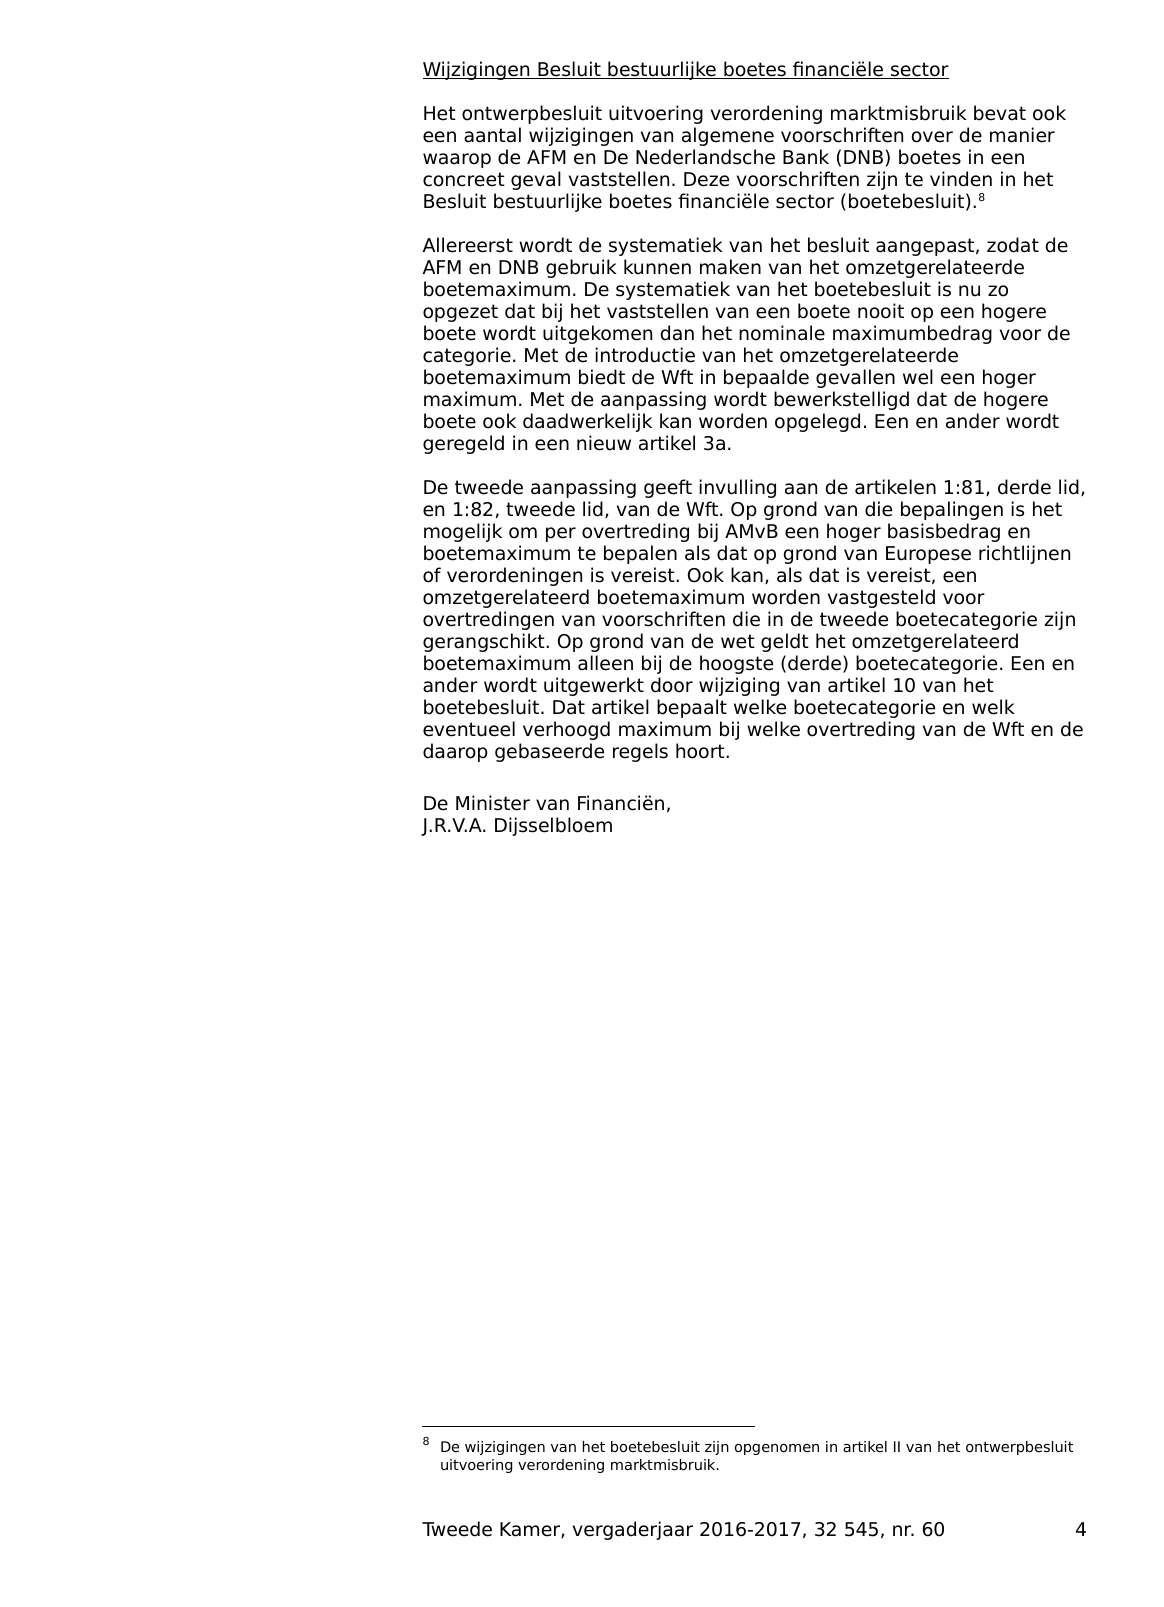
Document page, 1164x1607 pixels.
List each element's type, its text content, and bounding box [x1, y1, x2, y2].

text De tweede aanpassing geeft invulling aan de artikelen 1:81, derde lid, en 1:82, tweede lid, van de Wft. Op grond van die bepalingen is het mogelijk om per overtreding bij AMvB een hoger basisbedrag en boetemaximum te bepalen als dat op grond van Europese richtlijnen of verordeningen is vereist. Ook kan, als dat is vereist, een omzetgerelateerd boetemaximum worden vastgesteld voor overtredingen van voorschriften die in de tweede boetecategorie zijn gerangschikt. Op grond van de wet geldt het omzetgerelateerd boetemaximum alleen bij de hoogste (derde) boetecategorie. Een en ander wordt uitgewerkt door wijziging van artikel 10 van het boetebesluit. Dat artikel bepaalt welke boetecategorie en welk eventueel verhoogd maximum bij welke overtreding van de Wft en de daarop gebaseerde regels hoort. [422, 477, 1087, 763]
text Het ontwerpbesluit uitvoering verordening marktmisbruik bevat ook een aantal wijzigingen van algemene voorschriften over de manier waarop de AFM en De Nederlandsche Bank (DNB) boetes in een concreet geval vaststellen. Deze voorschriften zijn te vinden in het Besluit bestuurlijke boetes financiële sector (boetebesluit). [422, 103, 1087, 213]
subtitle Wijzigingen Besluit bestuurlijke boetes financiële sector [422, 59, 1087, 81]
text Allereerst wordt de systematiek van het besluit aangepast, zodat de AFM en DNB gebruik kunnen maken van het omzetgerelateerde boetemaximum. De systematiek van het boetebesluit is nu zo opgezet dat bij het vaststellen van een boete nooit op een hogere boete wordt uitgekomen dan het nominale maximumbedrag voor de categorie. Met de introductie van het omzetgerelateerde boetemaximum biedt de Wft in bepaalde gevallen wel een hoger maximum. Met de aanpassing wordt bewerkstelligd dat de hogere boete ook daadwerkelijk kan worden opgelegd. Een en ander wordt geregeld in een nieuw artikel 3a. [422, 235, 1087, 455]
text De wijzigingen van het boetebesluit zijn opgenomen in artikel II van het ontwerpbesluit uitvoering verordening marktmisbruik. [422, 1435, 1087, 1474]
text De Minister van Financiën, J.R.V.A. Dijsselbloem [422, 793, 1087, 837]
